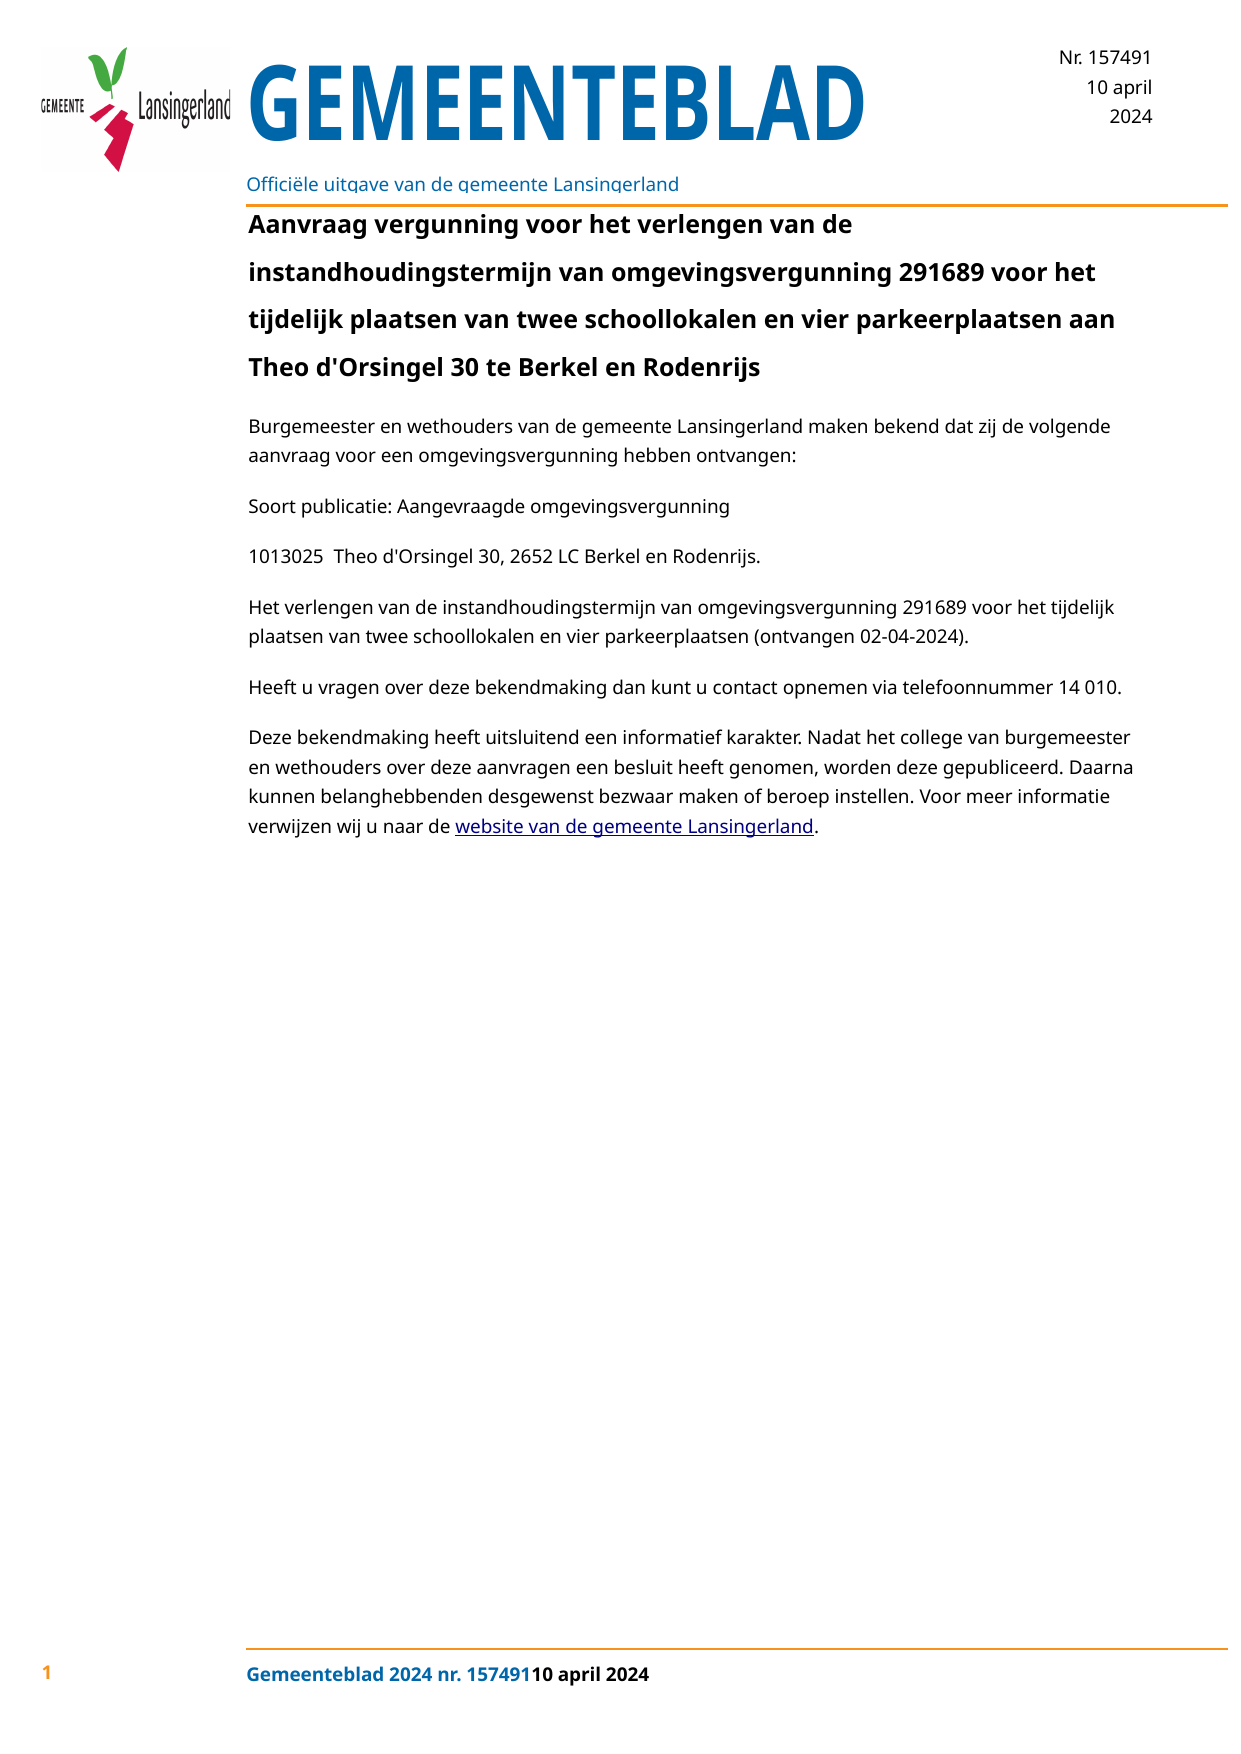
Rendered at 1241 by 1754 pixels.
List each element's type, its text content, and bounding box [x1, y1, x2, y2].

text Aanvraag vergunning voor het verlengen van de instandhoudingstermijn van omgevingsvergunning 291689 voor het tijdelijk plaatsen van twee schoollokalen en vier parkeerplaatsen aan Theo d'Orsingel 30 te Berkel en Rodenrijs [248, 207, 1152, 384]
text Burgemeester en wethouders van de gemeente Lansingerland maken bekend dat zij de volgende aanvraag voor een omgevingsvergunning hebben ontvangen: [248, 413, 1152, 468]
text Heeft u vragen over deze bekendmaking dan kunt u contact opnemen via telefoonnummer 14 010. [248, 674, 1152, 700]
text Deze bekendmaking heeft uitsluitend een informatief karakter. Nadat het college van burgemeester en wethouders over deze aanvragen een besluit heeft genomen, worden deze gepubliceerd. Daarna kunnen belanghebbenden desgewenst bezwaar maken of beroep instellen. Voor meer informatie verwijzen wij u naar de website van de gemeente Lansingerland. [248, 724, 1152, 839]
picture [41, 47, 231, 172]
text Soort publicatie: Aangevraagde omgevingsvergunning [248, 493, 1152, 519]
text 1013025 Theo d'Orsingel 30, 2652 LC Berkel en Rodenrijs. [248, 543, 1152, 569]
text Het verlengen van de instandhoudingstermijn van omgevingsvergunning 291689 voor het tijdelijk plaatsen van twee schoollokalen en vier parkeerplaatsen (ontvangen 02-04-2024). [248, 594, 1152, 649]
